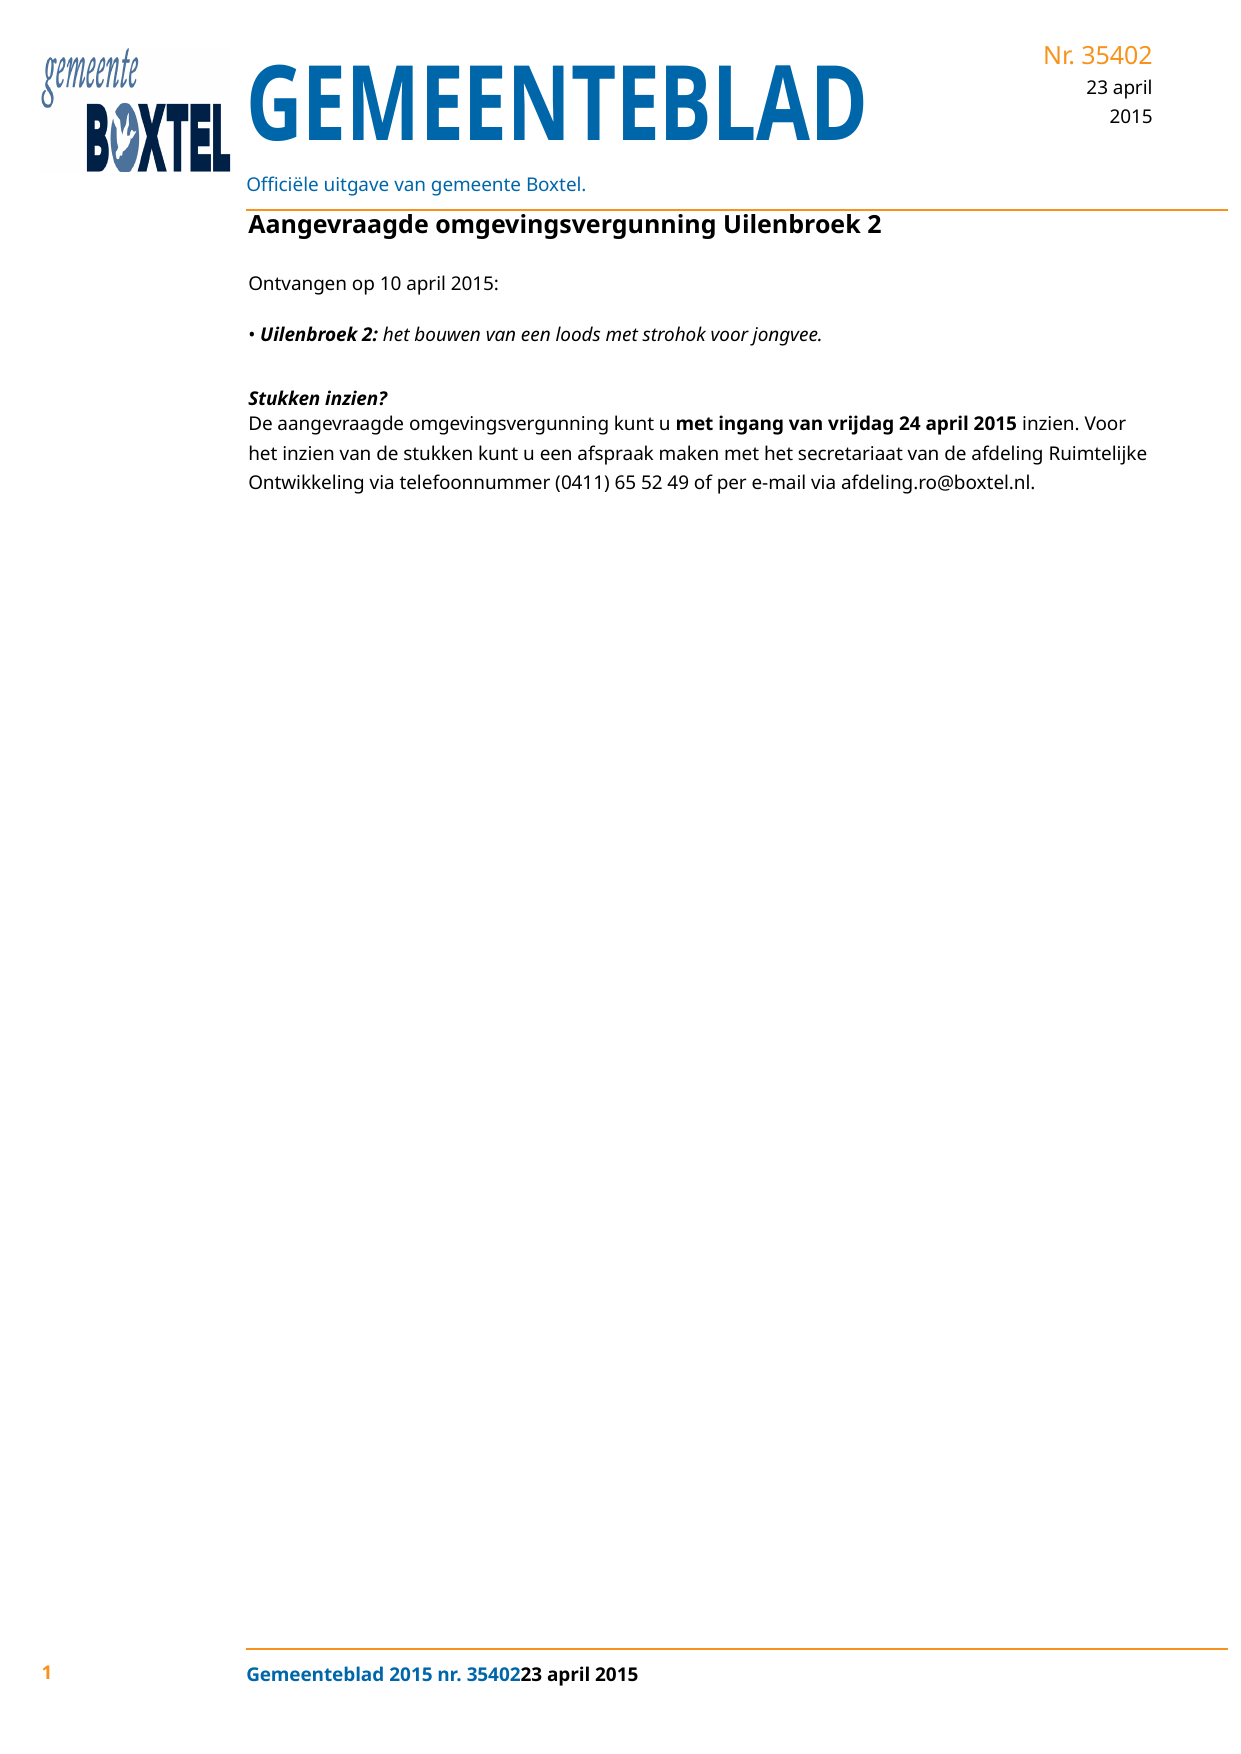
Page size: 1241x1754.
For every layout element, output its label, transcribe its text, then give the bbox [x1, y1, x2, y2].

text De aangevraagde omgevingsvergunning kunt u met ingang van vrijdag 24 april 2015 inzien. Voor het inzien van de stukken kunt u een afspraak maken met het secretariaat van de afdeling Ruimtelijke Ontwikkeling via telefoonnummer (0411) 65 52 49 of per e-mail via afdeling.ro@boxtel.nl. [248, 410, 1152, 495]
picture [41, 47, 231, 172]
text • Uilenbroek 2: het bouwen van een loods met strohok voor jongvee. [248, 321, 1152, 346]
text Aangevraagde omgevingsvergunning Uilenbroek 2 [248, 211, 1152, 241]
text Ontvangen op 10 april 2015: [248, 270, 1152, 296]
text Stukken inzien? [248, 385, 1152, 410]
